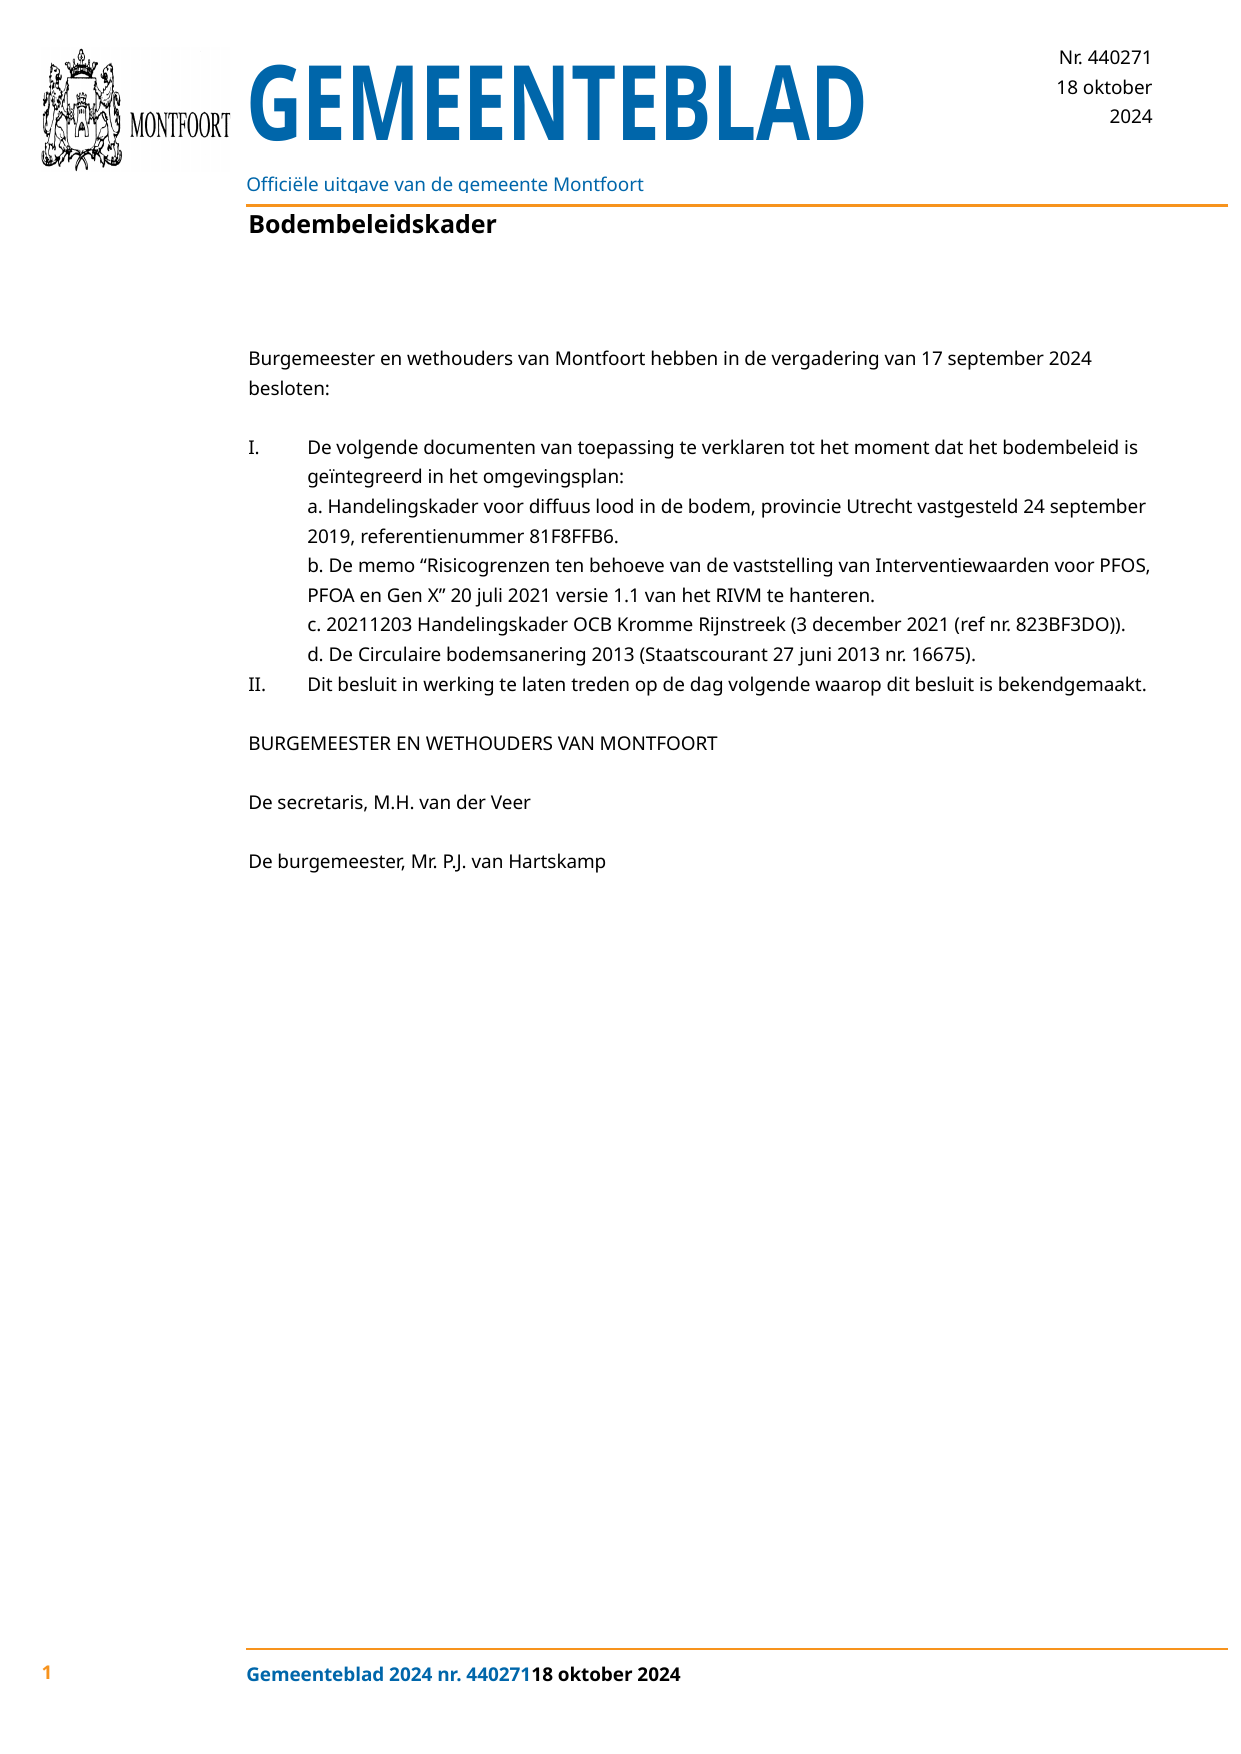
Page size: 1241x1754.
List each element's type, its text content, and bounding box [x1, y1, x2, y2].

text Burgemeester en wethouders van Montfoort hebben in de vergadering van 17 september 2024 besloten: [248, 345, 1152, 401]
list Dit besluit in werking te laten treden op de dag volgende waarop dit besluit is bekendgemaakt. [248, 671, 1152, 696]
list c. 20211203 Handelingskader OCB Kromme Rijnstreek (3 december 2021 (ref nr. 823BF3DO)). [248, 612, 1152, 637]
text Bodembeleidskader [248, 207, 1152, 241]
list De volgende documenten van toepassing te verklaren tot het moment dat het bodembeleid is geïntegreerd in het omgevingsplan: [248, 434, 1152, 489]
picture [41, 47, 231, 172]
text BURGEMEESTER EN WETHOUDERS VAN MONTFOORT [248, 730, 1152, 756]
text De burgemeester, Mr. P.J. van Hartskamp [248, 848, 1152, 874]
text De secretaris, M.H. van der Veer [248, 789, 1152, 815]
list b. De memo “Risicogrenzen ten behoeve van de vaststelling van Interventiewaarden voor PFOS, PFOA en Gen X” 20 juli 2021 versie 1.1 van het RIVM te hanteren. [248, 552, 1152, 608]
list d. De Circulaire bodemsanering 2013 (Staatscourant 27 juni 2013 nr. 16675). [248, 641, 1152, 667]
list a. Handelingskader voor diffuus lood in de bodem, provincie Utrecht vastgesteld 24 september 2019, referentienummer 81F8FFB6. [248, 493, 1152, 548]
